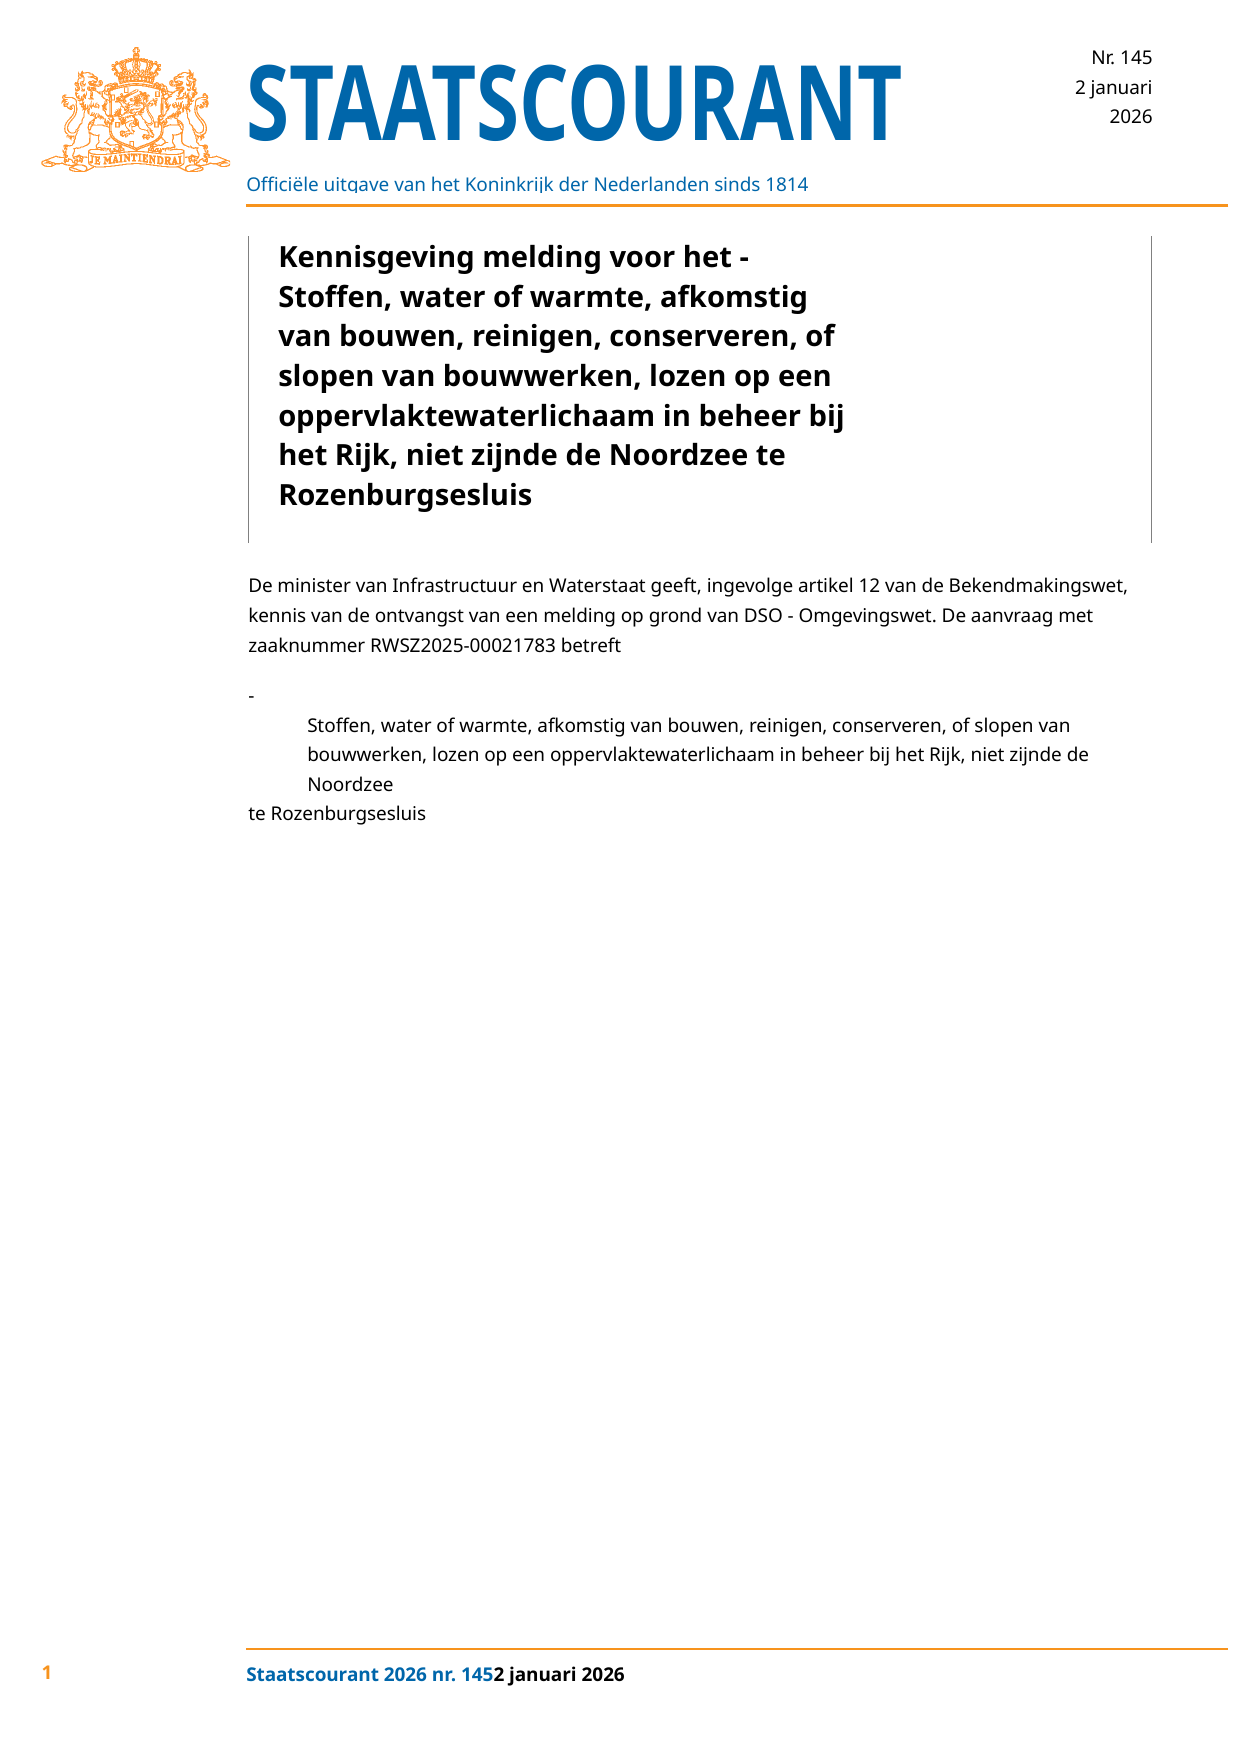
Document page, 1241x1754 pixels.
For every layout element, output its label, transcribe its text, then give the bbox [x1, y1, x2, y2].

list Stoffen, water of warmte, afkomstig van bouwen, reinigen, conserveren, of slopen van bouwwerken, lozen op een oppervlaktewaterlichaam in beheer bij het Rijk, niet zijnde de Noordzee [248, 712, 1152, 797]
text De minister van Infrastructuur en Waterstaat geeft, ingevolge artikel 12 van de Bekendmakingswet, kennis van de ontvangst van een melding op grond van DSO - Omgevingswet. De aanvraag met zaaknummer RWSZ2025-00021783 betreft [248, 573, 1152, 658]
table_header Kennisgeving melding voor het -Stoffen, water of warmte, afkomstig van bouwen, reinigen, conserveren, of slopen van bouwwerken, lozen op een oppervlaktewaterlichaam in beheer bij het Rijk, niet zijnde de Noordzee te Rozenburgsesluis [249, 236, 850, 543]
picture [41, 47, 231, 172]
table_header [850, 414, 1151, 543]
picture [912, 236, 1090, 414]
table_header [1090, 236, 1151, 413]
table_header [850, 236, 912, 413]
text te Rozenburgsesluis [248, 801, 1152, 826]
